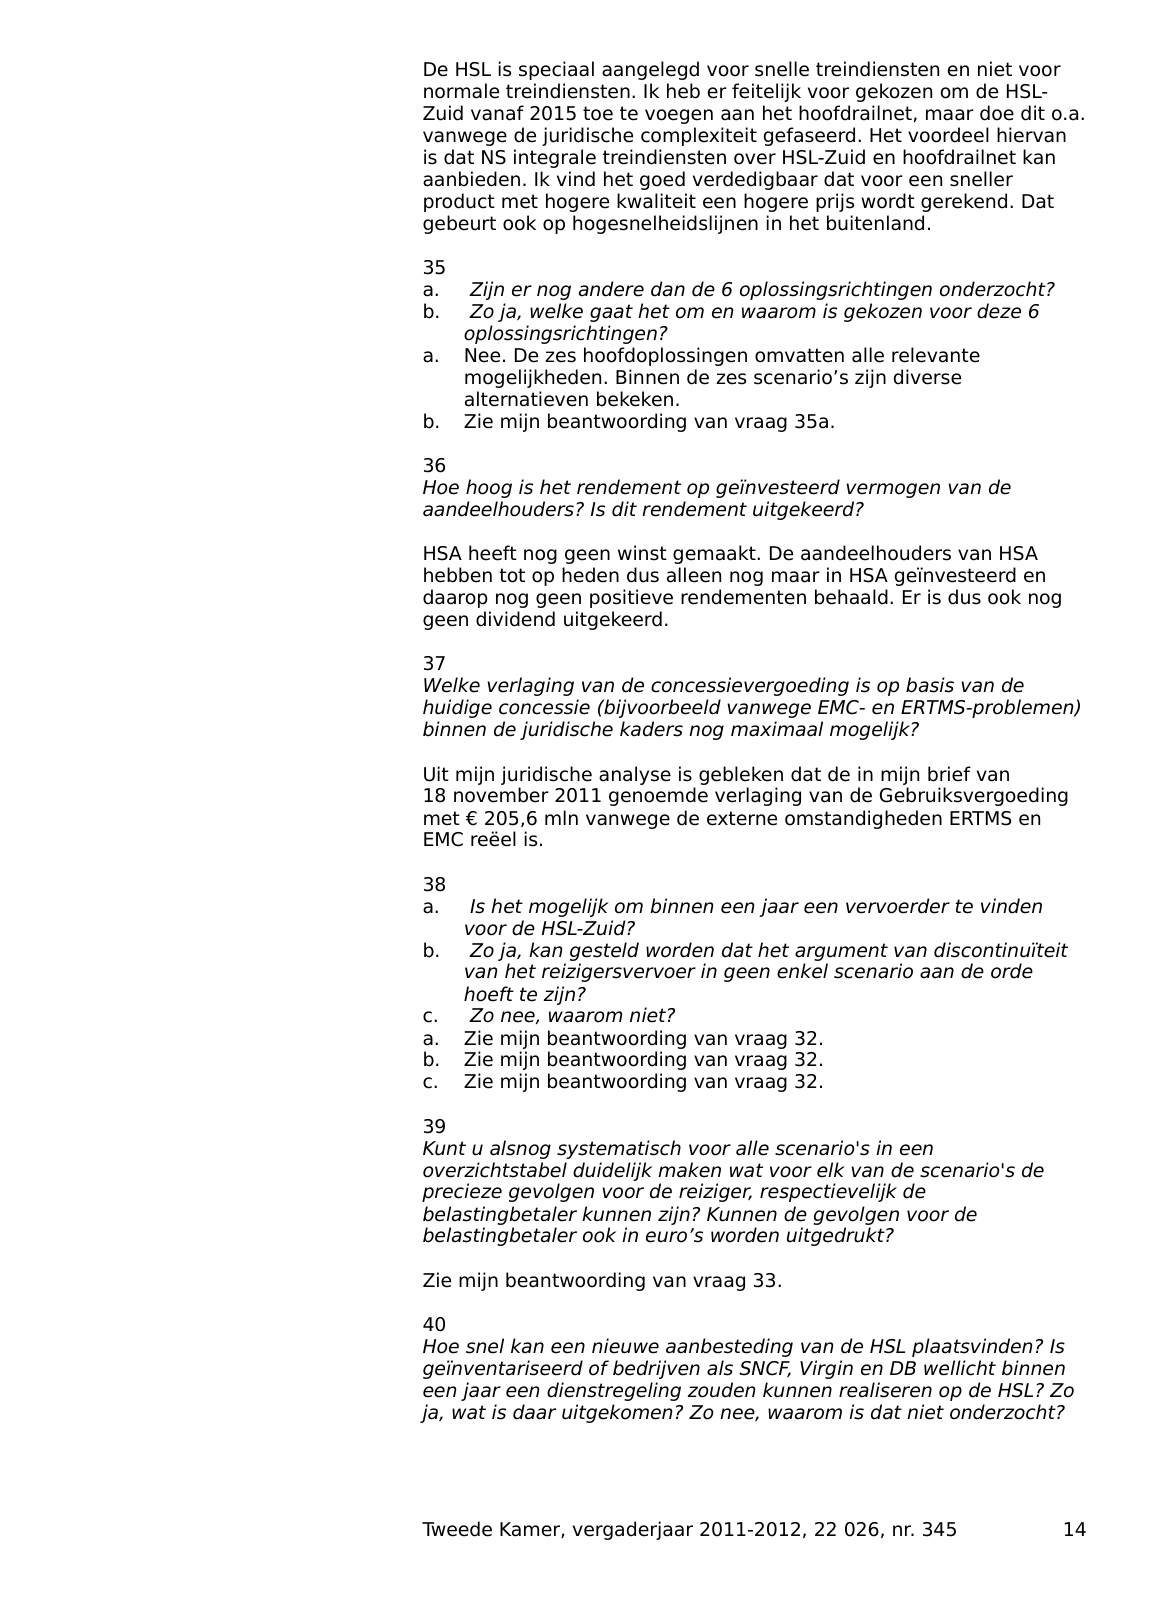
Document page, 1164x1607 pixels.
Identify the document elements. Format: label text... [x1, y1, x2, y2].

text HSA heeft nog geen winst gemaakt. De aandeelhouders van HSA hebben tot op heden dus alleen nog maar in HSA geïnvesteerd en daarop nog geen positieve rendementen behaald. Er is dus ook nog geen dividend uitgekeerd. [422, 543, 1087, 631]
text b. Zie mijn beantwoording van vraag 35a. [422, 411, 1087, 433]
text b. Zo ja, kan gesteld worden dat het argument van discontinuïteit van het reizigersvervoer in geen enkel scenario aan de orde hoeft te zijn? [422, 939, 1087, 1005]
text Zie mijn beantwoording van vraag 33. [422, 1269, 1087, 1292]
text 39 [422, 1116, 1087, 1137]
text Hoe hoog is het rendement op geïnvesteerd vermogen van de aandeelhouders? Is dit rendement uitgekeerd? [422, 477, 1087, 521]
text a. Nee. De zes hoofdoplossingen omvatten alle relevante mogelijkheden. Binnen de zes scenario’s zijn diverse alternatieven bekeken. [422, 345, 1087, 411]
text b. Zo ja, welke gaat het om en waarom is gekozen voor deze 6 oplossingsrichtingen? [422, 301, 1087, 345]
text 40 [422, 1314, 1087, 1336]
text b. Zie mijn beantwoording van vraag 32. [422, 1049, 1087, 1071]
text c. Zo nee, waarom niet? [422, 1005, 1087, 1027]
text Kunt u alsnog systematisch voor alle scenario's in een overzichtstabel duidelijk maken wat voor elk van de scenario's de precieze gevolgen voor de reiziger, respectievelijk de belastingbetaler kunnen zijn? Kunnen de gevolgen voor de belastingbetaler ook in euro’s worden uitgedrukt? [422, 1137, 1087, 1247]
text 37 [422, 653, 1087, 675]
text a. Zie mijn beantwoording van vraag 32. [422, 1027, 1087, 1049]
text 38 [422, 873, 1087, 896]
text 35 [422, 257, 1087, 279]
text c. Zie mijn beantwoording van vraag 32. [422, 1071, 1087, 1093]
text Welke verlaging van de concessievergoeding is op basis van de huidige concessie (bijvoorbeeld vanwege EMC- en ERTMS-problemen) binnen de juridische kaders nog maximaal mogelijk? [422, 675, 1087, 741]
text De HSL is speciaal aangelegd voor snelle treindiensten en niet voor normale treindiensten. Ik heb er feitelijk voor gekozen om de HSL-Zuid vanaf 2015 toe te voegen aan het hoofdrailnet, maar doe dit o.a. vanwege de juridische complexiteit gefaseerd. Het voordeel hiervan is dat NS integrale treindiensten over HSL-Zuid en hoofdrailnet kan aanbieden. Ik vind het goed verdedigbaar dat voor een sneller product met hogere kwaliteit een hogere prijs wordt gerekend. Dat gebeurt ook op hogesnelheidslijnen in het buitenland. [422, 59, 1087, 235]
text a. Zijn er nog andere dan de 6 oplossingsrichtingen onderzocht? [422, 279, 1087, 301]
text Hoe snel kan een nieuwe aanbesteding van de HSL plaatsvinden? Is geïnventariseerd of bedrijven als SNCF, Virgin en DB wellicht binnen een jaar een dienstregeling zouden kunnen realiseren op de HSL? Zo ja, wat is daar uitgekomen? Zo nee, waarom is dat niet onderzocht? [422, 1336, 1087, 1424]
text a. Is het mogelijk om binnen een jaar een vervoerder te vinden voor de HSL-Zuid? [422, 896, 1087, 939]
text Uit mijn juridische analyse is gebleken dat de in mijn brief van 18 november 2011 genoemde verlaging van de Gebruiksvergoeding met € 205,6 mln vanwege de externe omstandigheden ERTMS en EMC reëel is. [422, 763, 1087, 851]
text 36 [422, 455, 1087, 477]
